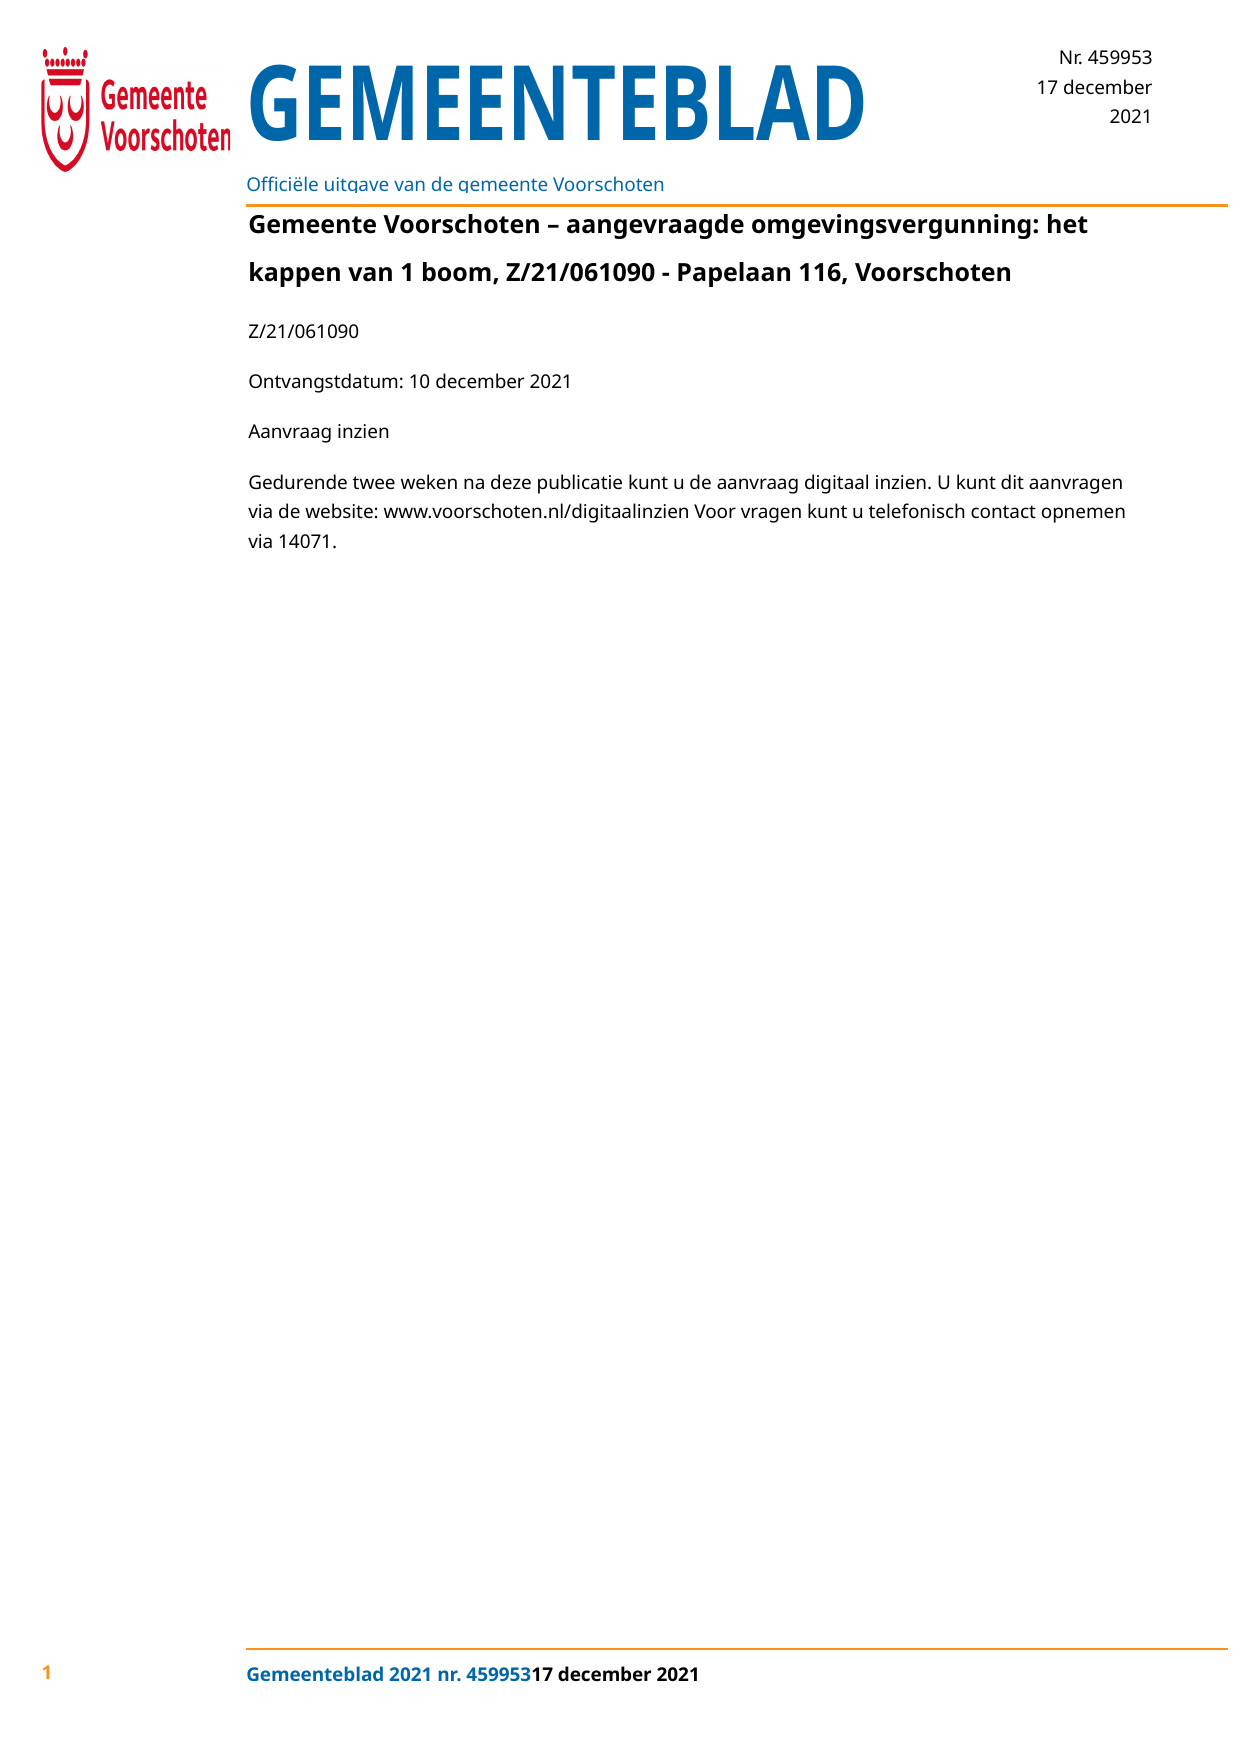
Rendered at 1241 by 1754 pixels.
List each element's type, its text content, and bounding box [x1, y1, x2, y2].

text Gemeente Voorschoten – aangevraagde omgevingsvergunning: het kappen van 1 boom, Z/21/061090 - Papelaan 116, Voorschoten [248, 207, 1152, 288]
text Ontvangstdatum: 10 december 2021 [248, 368, 1152, 394]
text Aanvraag inzien [248, 419, 1152, 444]
text Gedurende twee weken na deze publicatie kunt u de aanvraag digitaal inzien. U kunt dit aanvragen via de website: www.voorschoten.nl/digitaalinzien Voor vragen kunt u telefonisch contact opnemen via 14071. [248, 469, 1152, 554]
picture [41, 47, 231, 172]
text Z/21/061090 [248, 318, 1152, 344]
